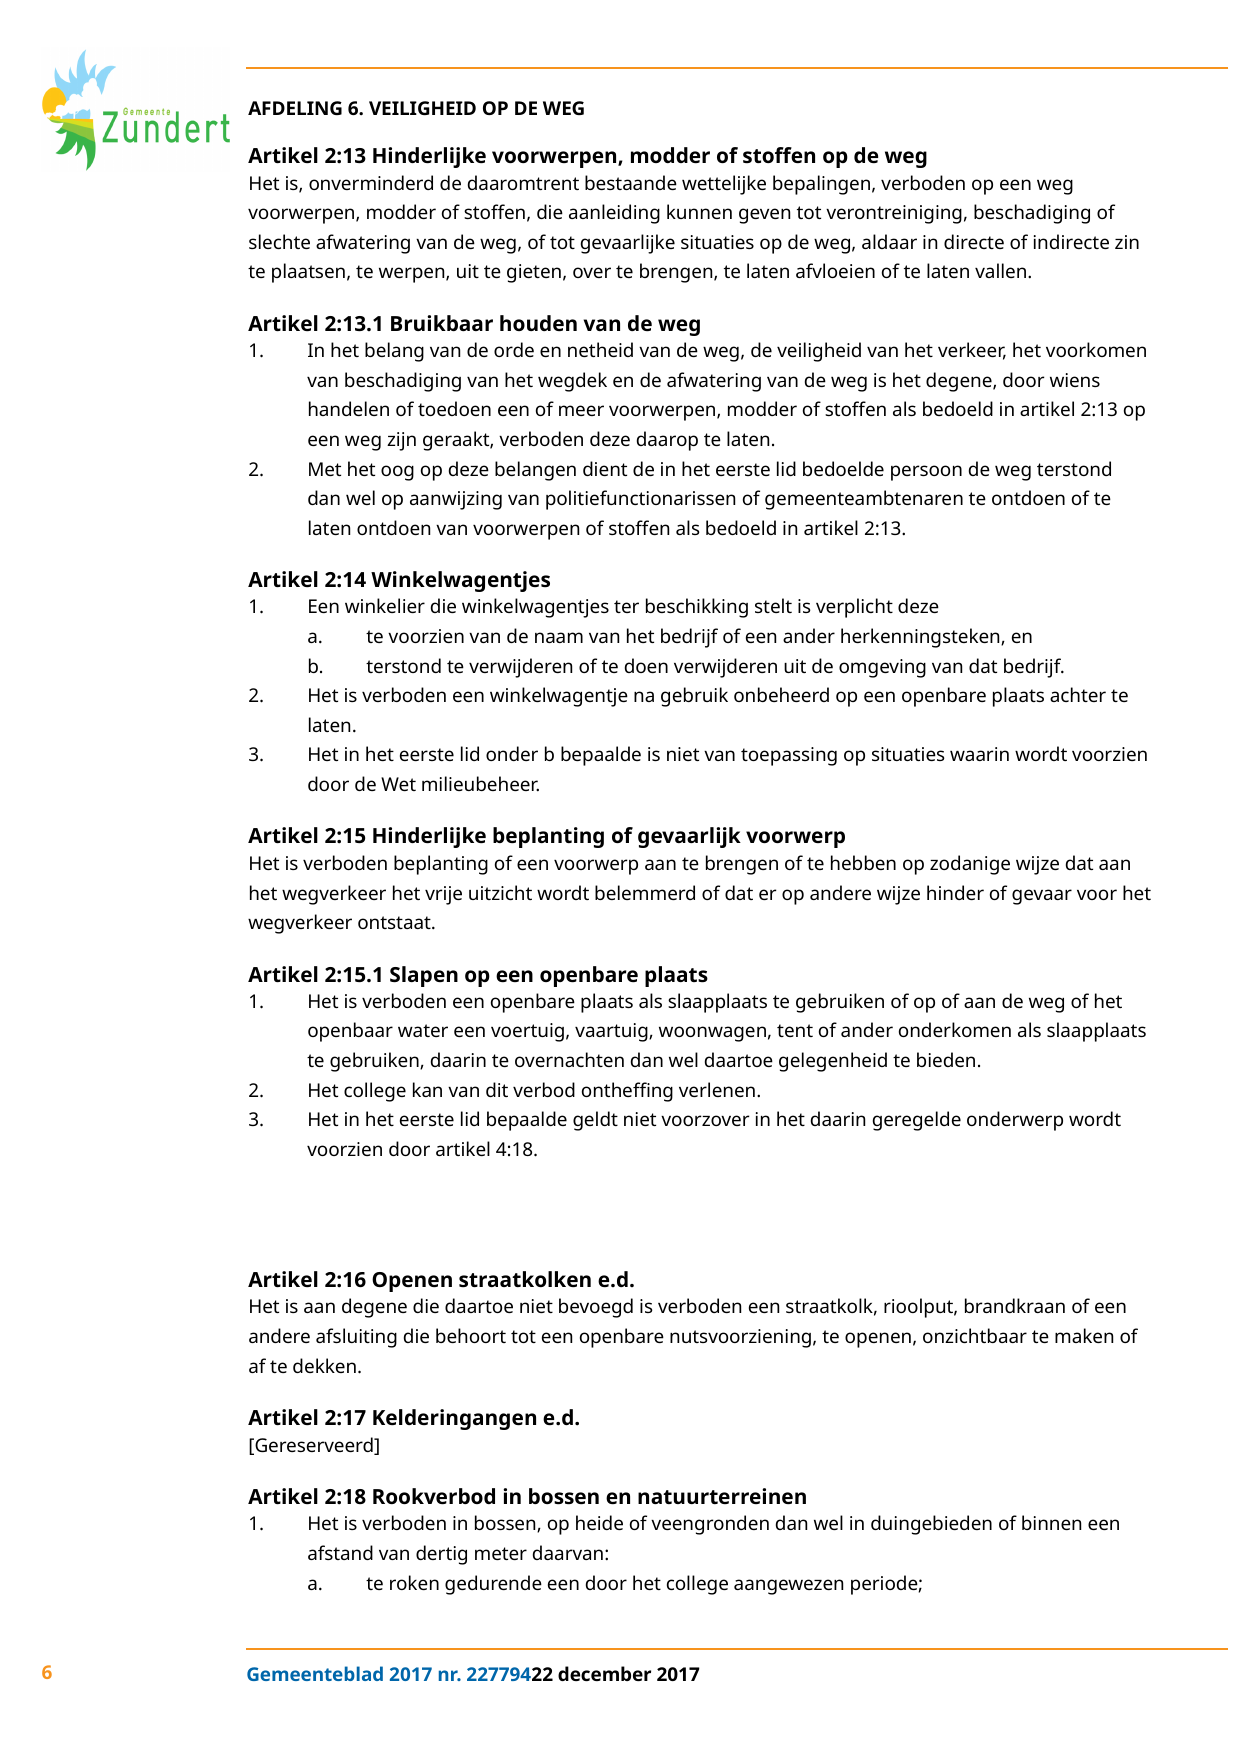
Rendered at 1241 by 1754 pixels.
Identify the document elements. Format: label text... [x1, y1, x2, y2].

text Artikel 2:18 Rookverbod in bossen en natuurterreinen [248, 1482, 1152, 1511]
list Het is verboden een openbare plaats als slaapplaats te gebruiken of op of aan de weg of het openbaar water een voertuig, vaartuig, woonwagen, tent of ander onderkomen als slaapplaats te gebruiken, daarin te overnachten dan wel daartoe gelegenheid te bieden. [248, 988, 1152, 1073]
text Artikel 2:13 Hinderlijke voorwerpen, modder of stoffen op de weg [248, 141, 1152, 170]
list In het belang van de orde en netheid van de weg, de veiligheid van het verkeer, het voorkomen van beschadiging van het wegdek en de afwatering van de weg is het degene, door wiens handelen of toedoen een of meer voorwerpen, modder of stoffen als bedoeld in artikel 2:13 op een weg zijn geraakt, verboden deze daarop te laten. [248, 337, 1152, 452]
list te roken gedurende een door het college aangewezen periode; [307, 1570, 1152, 1596]
picture [41, 47, 231, 172]
list Het in het eerste lid onder b bepaalde is niet van toepassing op situaties waarin wordt voorzien door de Wet milieubeheer. [248, 742, 1152, 797]
list terstond te verwijderen of te doen verwijderen uit de omgeving van dat bedrijf. [307, 653, 1152, 679]
text Artikel 2:15.1 Slapen op een openbare plaats [248, 960, 1152, 988]
text Artikel 2:14 Winkelwagentjes [248, 565, 1152, 594]
text Artikel 2:16 Openen straatkolken e.d. [248, 1265, 1152, 1294]
text Artikel 2:13.1 Bruikbaar houden van de weg [248, 309, 1152, 337]
text Het is aan degene die daartoe niet bevoegd is verboden een straatkolk, rioolput, brandkraan of een andere afsluiting die behoort tot een openbare nutsvoorziening, te openen, onzichtbaar te maken of af te dekken. [248, 1294, 1152, 1379]
list te voorzien van de naam van het bedrijf of een ander herkenningsteken, en [307, 623, 1152, 649]
list Het college kan van dit verbod ontheffing verlenen. [248, 1077, 1152, 1103]
list Het in het eerste lid bepaalde geldt niet voorzover in het daarin geregelde onderwerp wordt voorzien door artikel 4:18. [248, 1106, 1152, 1162]
list Het is verboden in bossen, op heide of veengronden dan wel in duingebieden of binnen een afstand van dertig meter daarvan: [248, 1511, 1152, 1566]
text AFDELING 6. VEILIGHEID OP DE WEG [248, 95, 1152, 121]
text Het is, onverminderd de daaromtrent bestaande wettelijke bepalingen, verboden op een weg voorwerpen, modder of stoffen, die aanleiding kunnen geven tot verontreiniging, beschadiging of slechte afwatering van de weg, of tot gevaarlijke situaties op de weg, aldaar in directe of indirecte zin te plaatsen, te werpen, uit te gieten, over te brengen, te laten afvloeien of te laten vallen. [248, 170, 1152, 284]
text Artikel 2:17 Kelderingangen e.d. [248, 1403, 1152, 1432]
text [Gereserveerd] [248, 1432, 1152, 1457]
list Een winkelier die winkelwagentjes ter beschikking stelt is verplicht deze [248, 594, 1152, 619]
list Het is verboden een winkelwagentje na gebruik onbeheerd op een openbare plaats achter te laten. [248, 682, 1152, 738]
text Het is verboden beplanting of een voorwerp aan te brengen of te hebben op zodanige wijze dat aan het wegverkeer het vrije uitzicht wordt belemmerd of dat er op andere wijze hinder of gevaar voor het wegverkeer ontstaat. [248, 850, 1152, 935]
text Artikel 2:15 Hinderlijke beplanting of gevaarlijk voorwerp [248, 822, 1152, 850]
list Met het oog op deze belangen dient de in het eerste lid bedoelde persoon de weg terstond dan wel op aanwijzing van politiefunctionarissen of gemeenteambtenaren te ontdoen of te laten ontdoen van voorwerpen of stoffen als bedoeld in artikel 2:13. [248, 456, 1152, 541]
